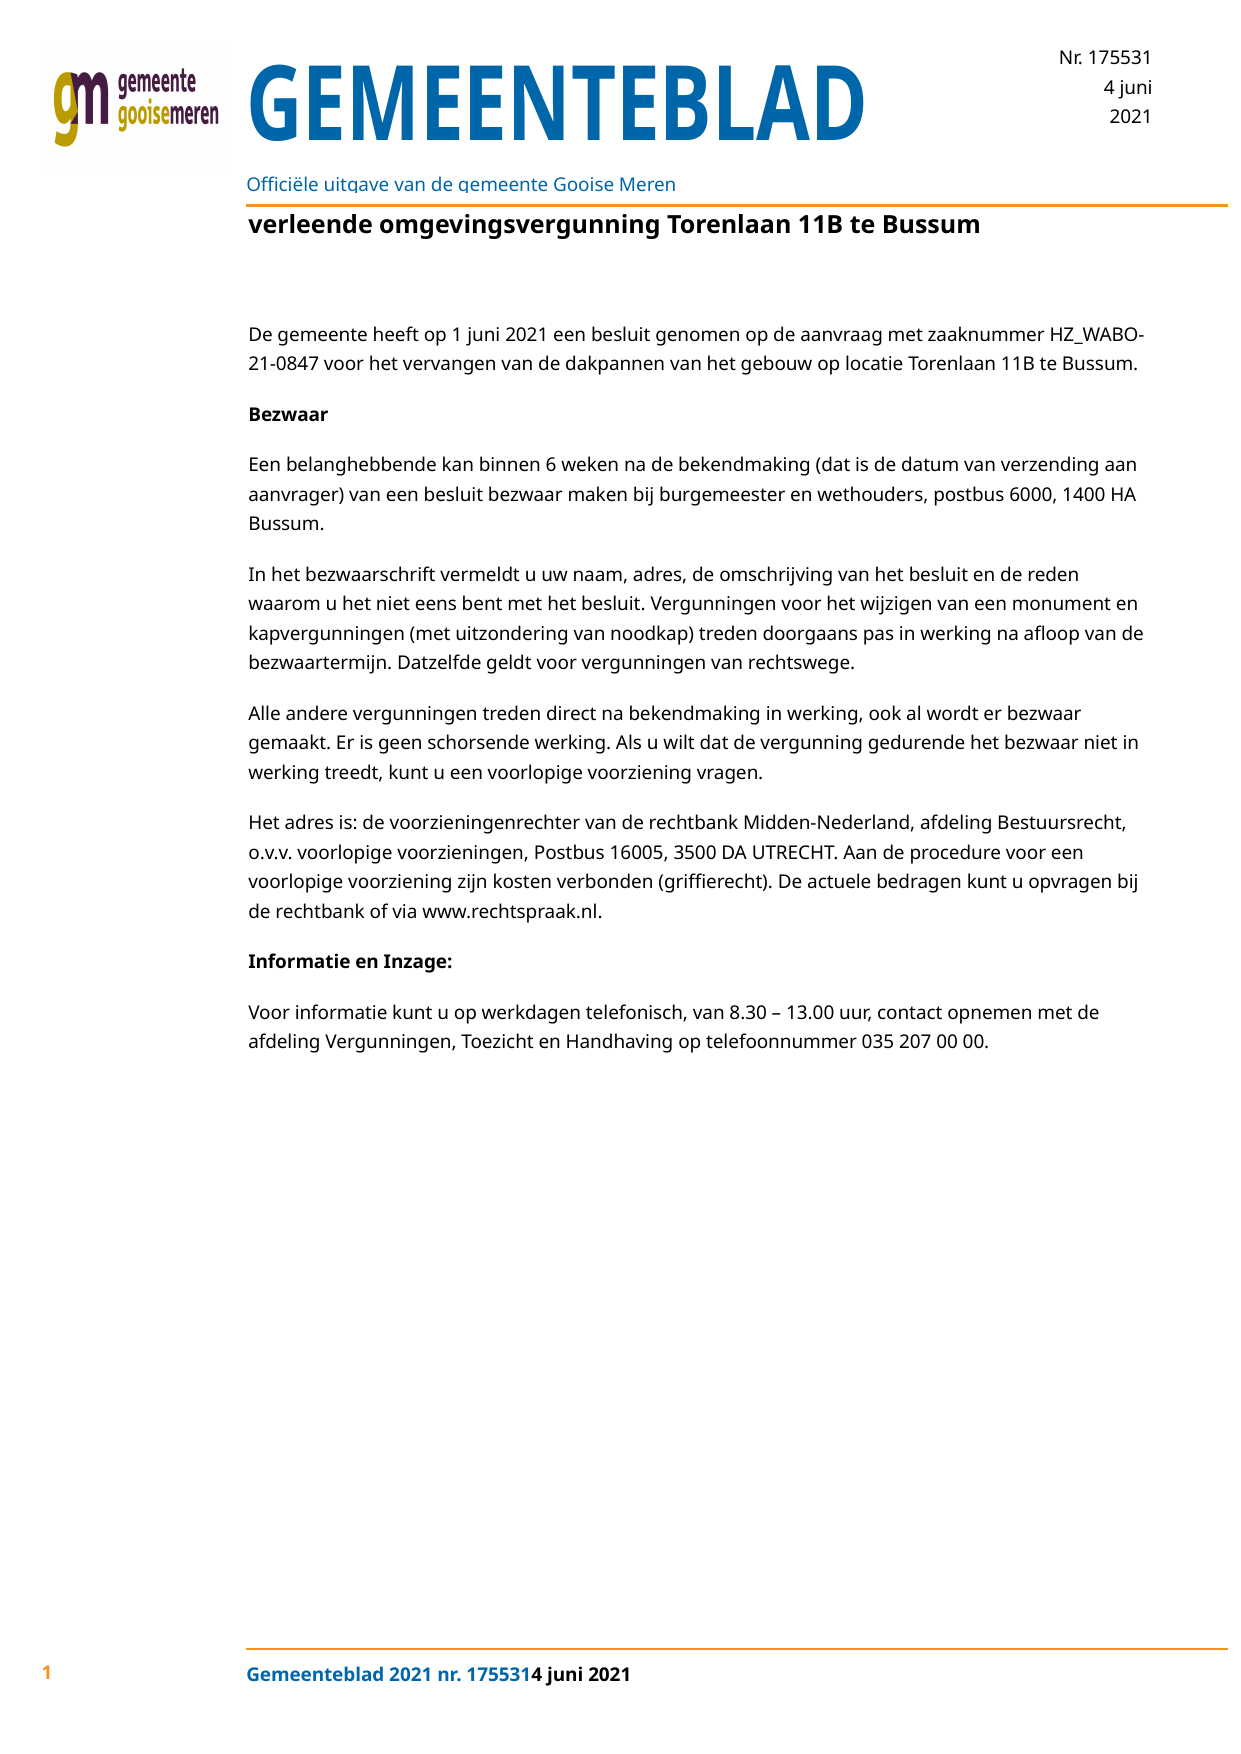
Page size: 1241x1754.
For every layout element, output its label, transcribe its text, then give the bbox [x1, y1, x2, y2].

text Alle andere vergunningen treden direct na bekendmaking in werking, ook al wordt er bezwaar gemaakt. Er is geen schorsende werking. Als u wilt dat de vergunning gedurende het bezwaar niet in werking treedt, kunt u een voorlopige voorziening vragen. [248, 700, 1152, 785]
text Het adres is: de voorzieningenrechter van de rechtbank Midden-Nederland, afdeling Bestuursrecht, o.v.v. voorlopige voorzieningen, Postbus 16005, 3500 DA UTRECHT. Aan de procedure voor een voorlopige voorziening zijn kosten verbonden (griffierecht). De actuele bedragen kunt u opvragen bij de rechtbank of via www.rechtspraak.nl. [248, 809, 1152, 924]
text In het bezwaarschrift vermeldt u uw naam, adres, de omschrijving van het besluit en de reden waarom u het niet eens bent met het besluit. Vergunningen voor het wijzigen van een monument en kapvergunningen (met uitzondering van noodkap) treden doorgaans pas in werking na afloop van de bezwaartermijn. Datzelfde geldt voor vergunningen van rechtswege. [248, 561, 1152, 675]
text Bezwaar [248, 401, 1152, 426]
picture [41, 47, 231, 172]
text De gemeente heeft op 1 juni 2021 een besluit genomen op de aanvraag met zaaknummer HZ_WABO-21-0847 voor het vervangen van de dakpannen van het gebouw op locatie Torenlaan 11B te Bussum. [248, 321, 1152, 376]
text Voor informatie kunt u op werkdagen telefonisch, van 8.30 – 13.00 uur, contact opnemen met de afdeling Vergunningen, Toezicht en Handhaving op telefoonnummer 035 207 00 00. [248, 999, 1152, 1054]
text Informatie en Inzage: [248, 949, 1152, 974]
text verleende omgevingsvergunning Torenlaan 11B te Bussum [248, 207, 1152, 241]
text Een belanghebbende kan binnen 6 weken na de bekendmaking (dat is de datum van verzending aan aanvrager) van een besluit bezwaar maken bij burgemeester en wethouders, postbus 6000, 1400 HA Bussum. [248, 451, 1152, 536]
